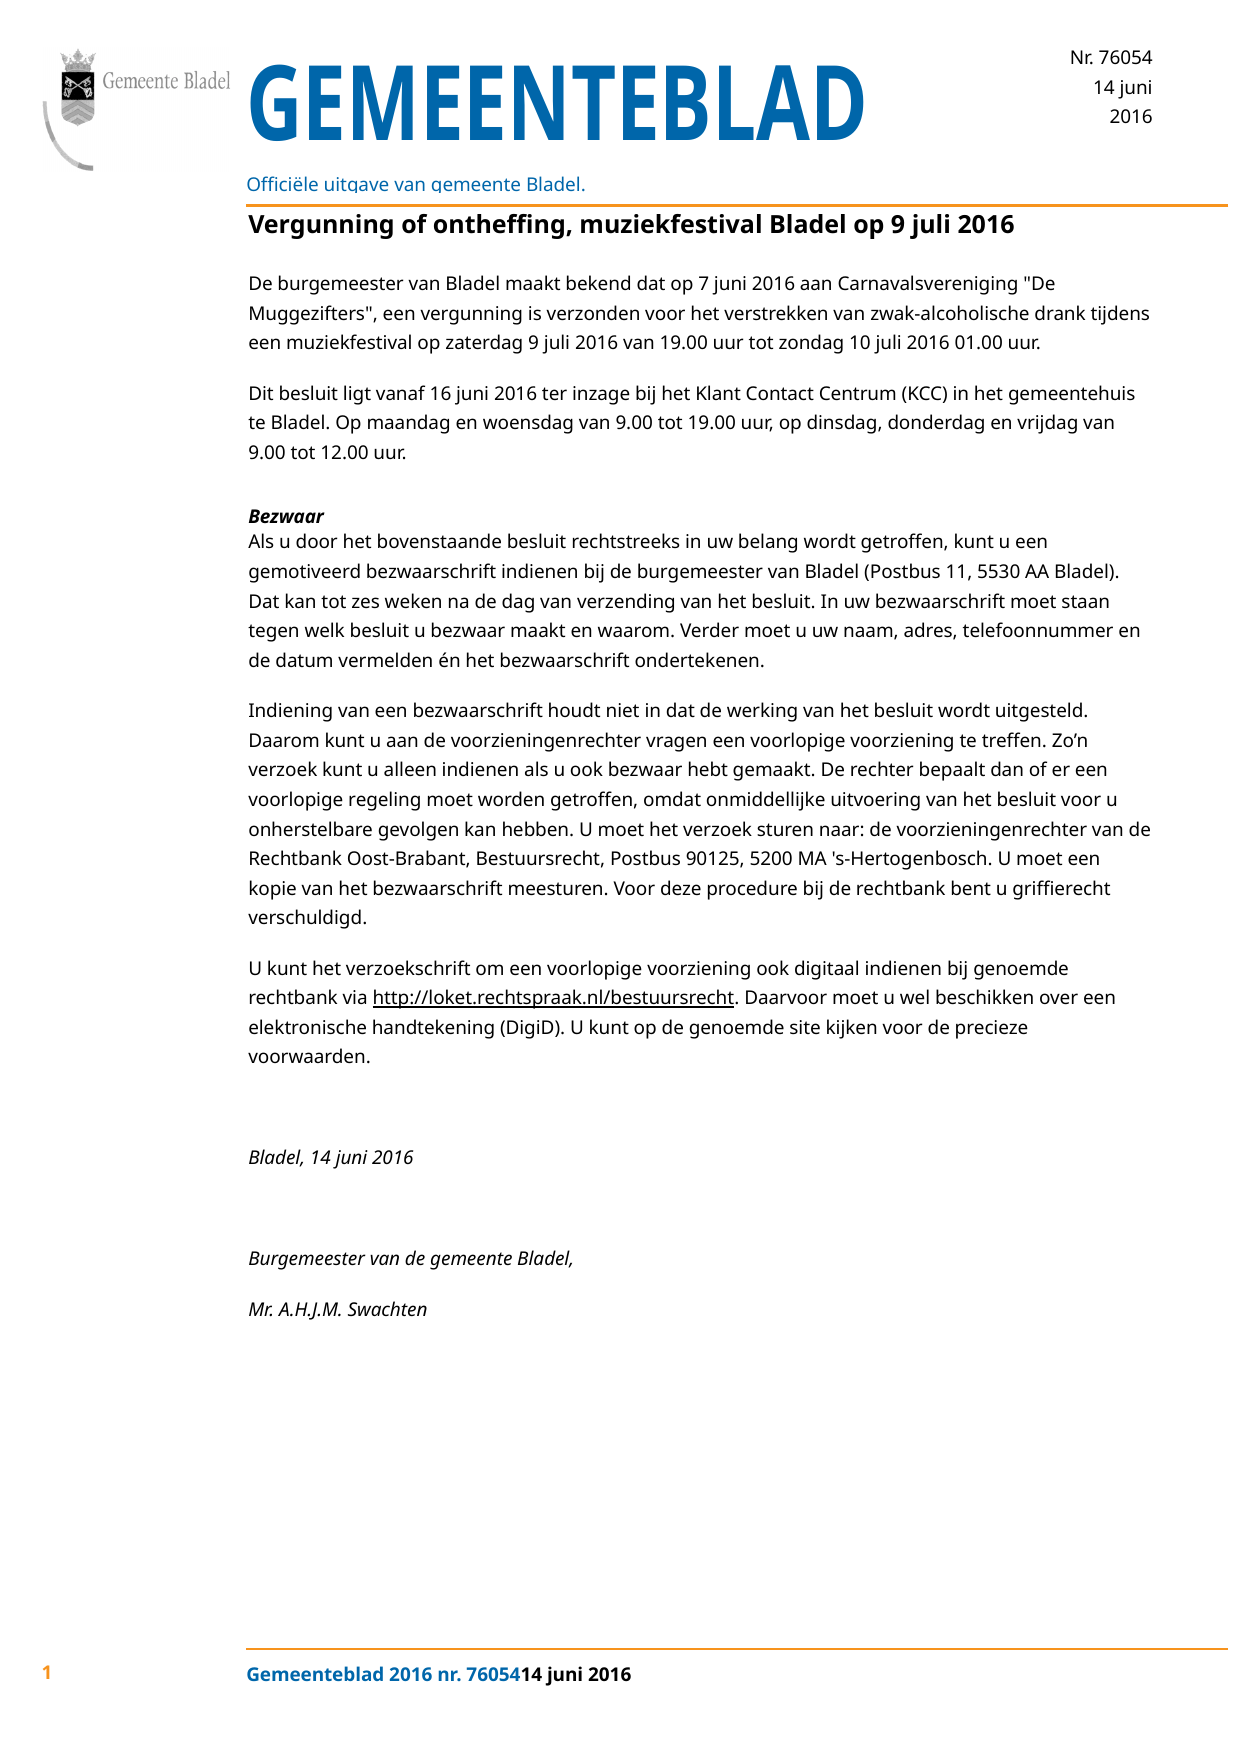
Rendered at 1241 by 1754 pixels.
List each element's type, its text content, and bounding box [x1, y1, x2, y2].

text Als u door het bovenstaande besluit rechtstreeks in uw belang wordt getroffen, kunt u een gemotiveerd bezwaarschrift indienen bij de burgemeester van Bladel (Postbus 11, 5530 AA Bladel). Dat kan tot zes weken na de dag van verzending van het besluit. In uw bezwaarschrift moet staan tegen welk besluit u bezwaar maakt en waarom. Verder moet u uw naam, adres, telefoonnummer en de datum vermelden én het bezwaarschrift ondertekenen. [248, 529, 1152, 673]
text Indiening van een bezwaarschrift houdt niet in dat de werking van het besluit wordt uitgesteld. Daarom kunt u aan de voorzieningenrechter vragen een voorlopige voorziening te treffen. Zo’n verzoek kunt u alleen indienen als u ook bezwaar hebt gemaakt. De rechter bepaalt dan of er een voorlopige regeling moet worden getroffen, omdat onmiddellijke uitvoering van het besluit voor u onherstelbare gevolgen kan hebben. U moet het verzoek sturen naar: de voorzieningenrechter van de Rechtbank Oost-Brabant, Bestuursrecht, Postbus 90125, 5200 MA 's-Hertogenbosch. U moet een kopie van het bezwaarschrift meesturen. Voor deze procedure bij de rechtbank bent u griffierecht verschuldigd. [248, 697, 1152, 930]
picture [41, 47, 231, 172]
text Mr. A.H.J.M. Swachten [248, 1296, 1152, 1322]
text Bladel, 14 juni 2016 [248, 1144, 1152, 1170]
text Dit besluit ligt vanaf 16 juni 2016 ter inzage bij het Klant Contact Centrum (KCC) in het gemeentehuis te Bladel. Op maandag en woensdag van 9.00 tot 19.00 uur, op dinsdag, donderdag en vrijdag van 9.00 tot 12.00 uur. [248, 380, 1152, 465]
text Bezwaar [248, 503, 1152, 529]
text U kunt het verzoekschrift om een voorlopige voorziening ook digitaal indienen bij genoemde rechtbank via http://loket.rechtspraak.nl/bestuursrecht. Daarvoor moet u wel beschikken over een elektronische handtekening (DigiD). U kunt op de genoemde site kijken voor de precieze voorwaarden. [248, 955, 1152, 1069]
text Burgemeester van de gemeente Bladel, [248, 1245, 1152, 1271]
text Vergunning of ontheffing, muziekfestival Bladel op 9 juli 2016 [248, 207, 1152, 241]
text De burgemeester van Bladel maakt bekend dat op 7 juni 2016 aan Carnavalsvereniging "De Muggezifters", een vergunning is verzonden voor het verstrekken van zwak-alcoholische drank tijdens een muziekfestival op zaterdag 9 juli 2016 van 19.00 uur tot zondag 10 juli 2016 01.00 uur. [248, 270, 1152, 355]
